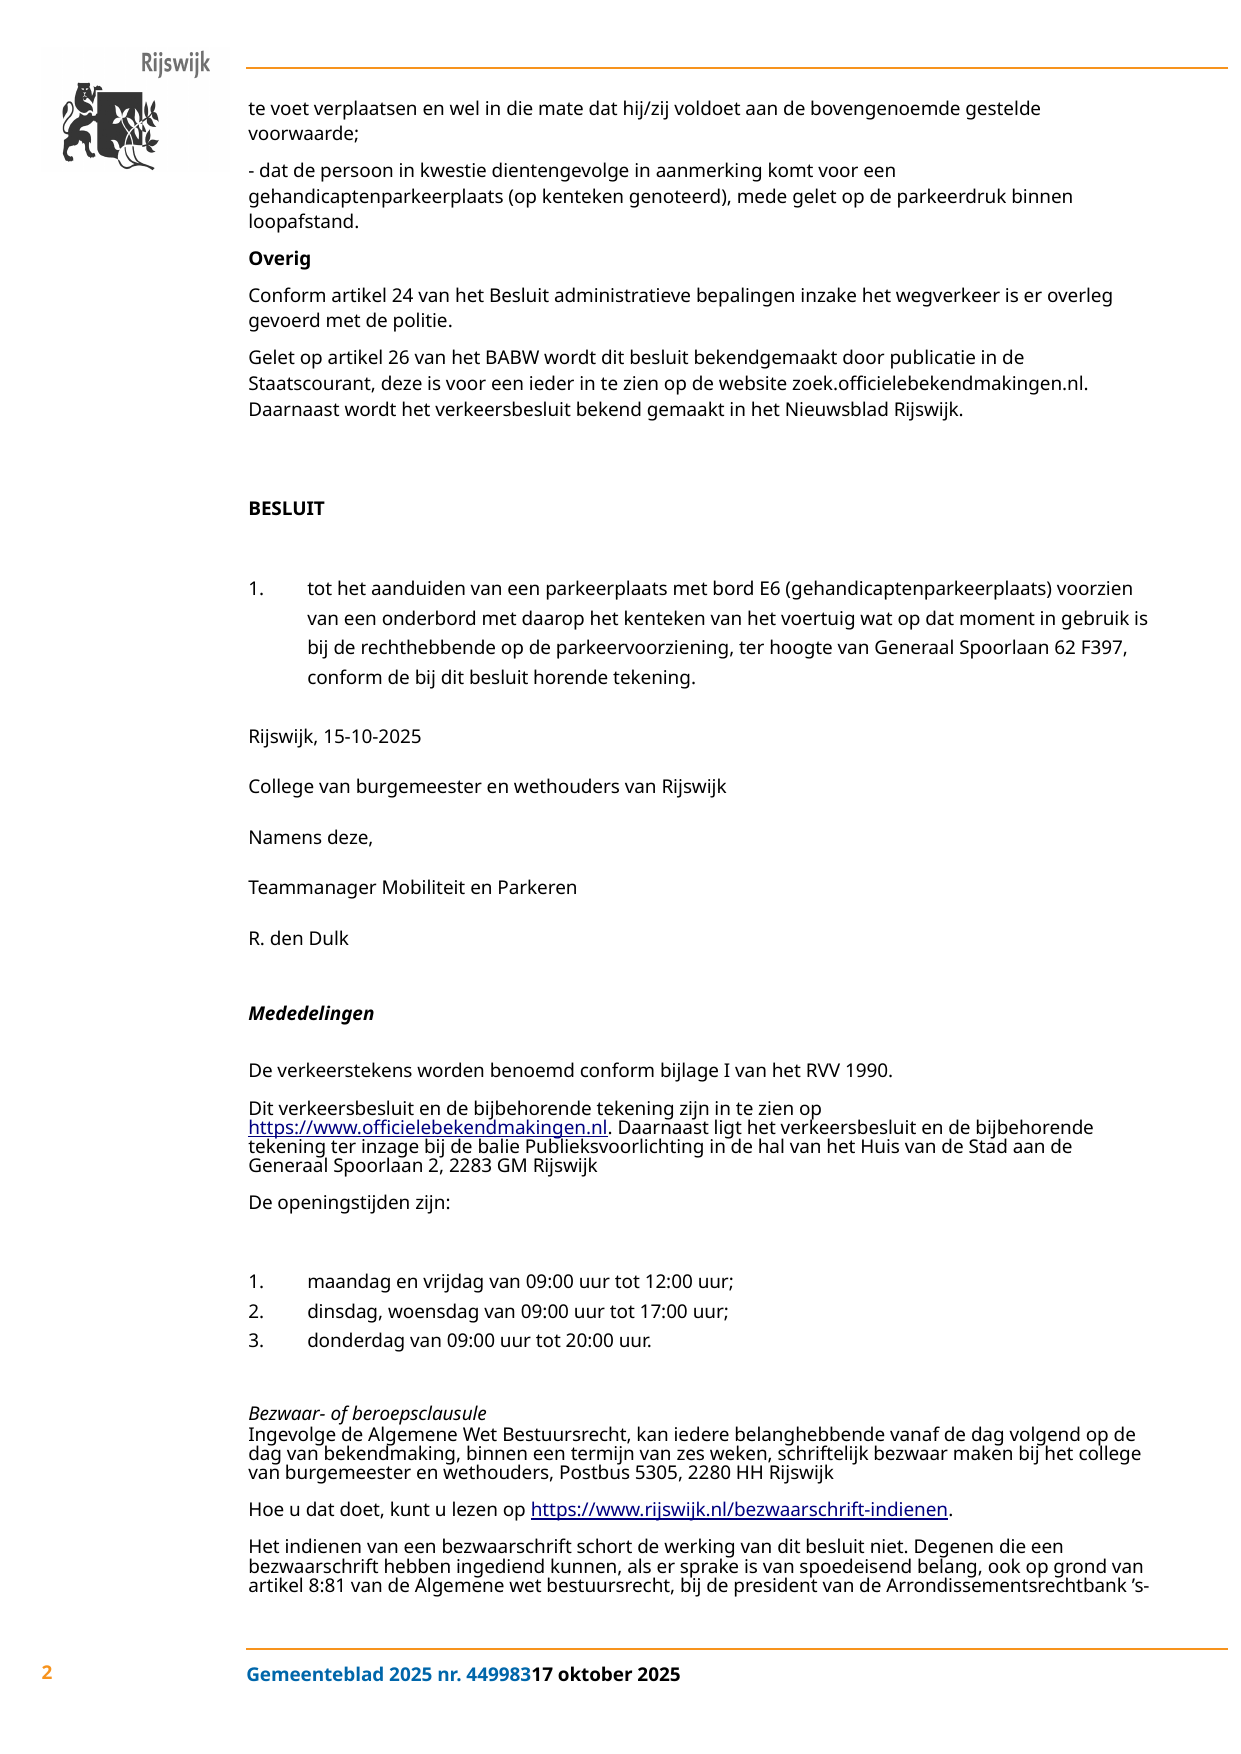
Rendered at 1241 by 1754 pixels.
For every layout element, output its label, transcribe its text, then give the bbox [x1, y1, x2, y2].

text De verkeerstekens worden benoemd conform bijlage I van het RVV 1990. [248, 1062, 1152, 1082]
text College van burgemeester en wethouders van Rijswijk [248, 773, 1152, 799]
list donderdag van 09:00 uur tot 20:00 uur. [248, 1327, 1152, 1353]
text Rijswijk, 15-10-2025 [248, 723, 1152, 749]
text Overig [248, 245, 1152, 271]
text te voet verplaatsen en wel in die mate dat hij/zij voldoet aan de bovengenoemde gestelde voorwaarde; [248, 95, 1152, 146]
list tot het aanduiden van een parkeerplaats met bord E6 (gehandicaptenparkeerplaats) voorzien van een onderbord met daarop het kenteken van het voertuig wat op dat moment in gebruik is bij de rechthebbende op de parkeervoorziening, ter hoogte van Generaal Spoorlaan 62 F397, conform de bij dit besluit horende tekening. [248, 575, 1152, 690]
text Teammanager Mobiliteit en Parkeren [248, 874, 1152, 900]
text Dit verkeersbesluit en de bijbehorende tekening zijn in te zien op https://www.officielebekendmakingen.nl. Daarnaast ligt het verkeersbesluit en de bijbehorende tekening ter inzage bij de balie Publieksvoorlichting in de hal van het Huis van de Stad aan de Generaal Spoorlaan 2, 2283 GM Rijswijk [248, 1099, 1152, 1177]
picture [41, 47, 231, 172]
text Hoe u dat doet, kunt u lezen op https://www.rijswijk.nl/bezwaarschrift-indienen. [248, 1501, 1152, 1521]
text Mededelingen [248, 1000, 1152, 1026]
text BESLUIT [248, 495, 1152, 521]
list dinsdag, woensdag van 09:00 uur tot 17:00 uur; [248, 1298, 1152, 1323]
text Conform artikel 24 van het Besluit administratieve bepalingen inzake het wegverkeer is er overleg gevoerd met de politie. [248, 282, 1152, 333]
text R. den Dulk [248, 925, 1152, 951]
text Bezwaar- of beroepsclausule [248, 1400, 1152, 1426]
text Het indienen van een bezwaarschrift schort de werking van dit besluit niet. Degenen die een bezwaarschrift hebben ingediend kunnen, als er sprake is van spoedeisend belang, ook op grond van artikel 8:81 van de Algemene wet bestuursrecht, bij de president van de Arrondissementsrechtbank ’s- [248, 1538, 1152, 1596]
text De openingstijden zijn: [248, 1194, 1152, 1213]
list maandag en vrijdag van 09:00 uur tot 12:00 uur; [248, 1268, 1152, 1294]
text Ingevolge de Algemene Wet Bestuursrecht, kan iedere belanghebbende vanaf de dag volgend op de dag van bekendmaking, binnen een termijn van zes weken, schriftelijk bezwaar maken bij het college van burgemeester en wethouders, Postbus 5305, 2280 HH Rijswijk [248, 1426, 1152, 1484]
text Namens deze, [248, 824, 1152, 850]
text - dat de persoon in kwestie dientengevolge in aanmerking komt voor een gehandicaptenparkeerplaats (op kenteken genoteerd), mede gelet op de parkeerdruk binnen loopafstand. [248, 157, 1152, 234]
text Gelet op artikel 26 van het BABW wordt dit besluit bekendgemaakt door publicatie in de Staatscourant, deze is voor een ieder in te zien op de website zoek.officielebekendmakingen.nl. Daarnaast wordt het verkeersbesluit bekend gemaakt in het Nieuwsblad Rijswijk. [248, 344, 1152, 422]
